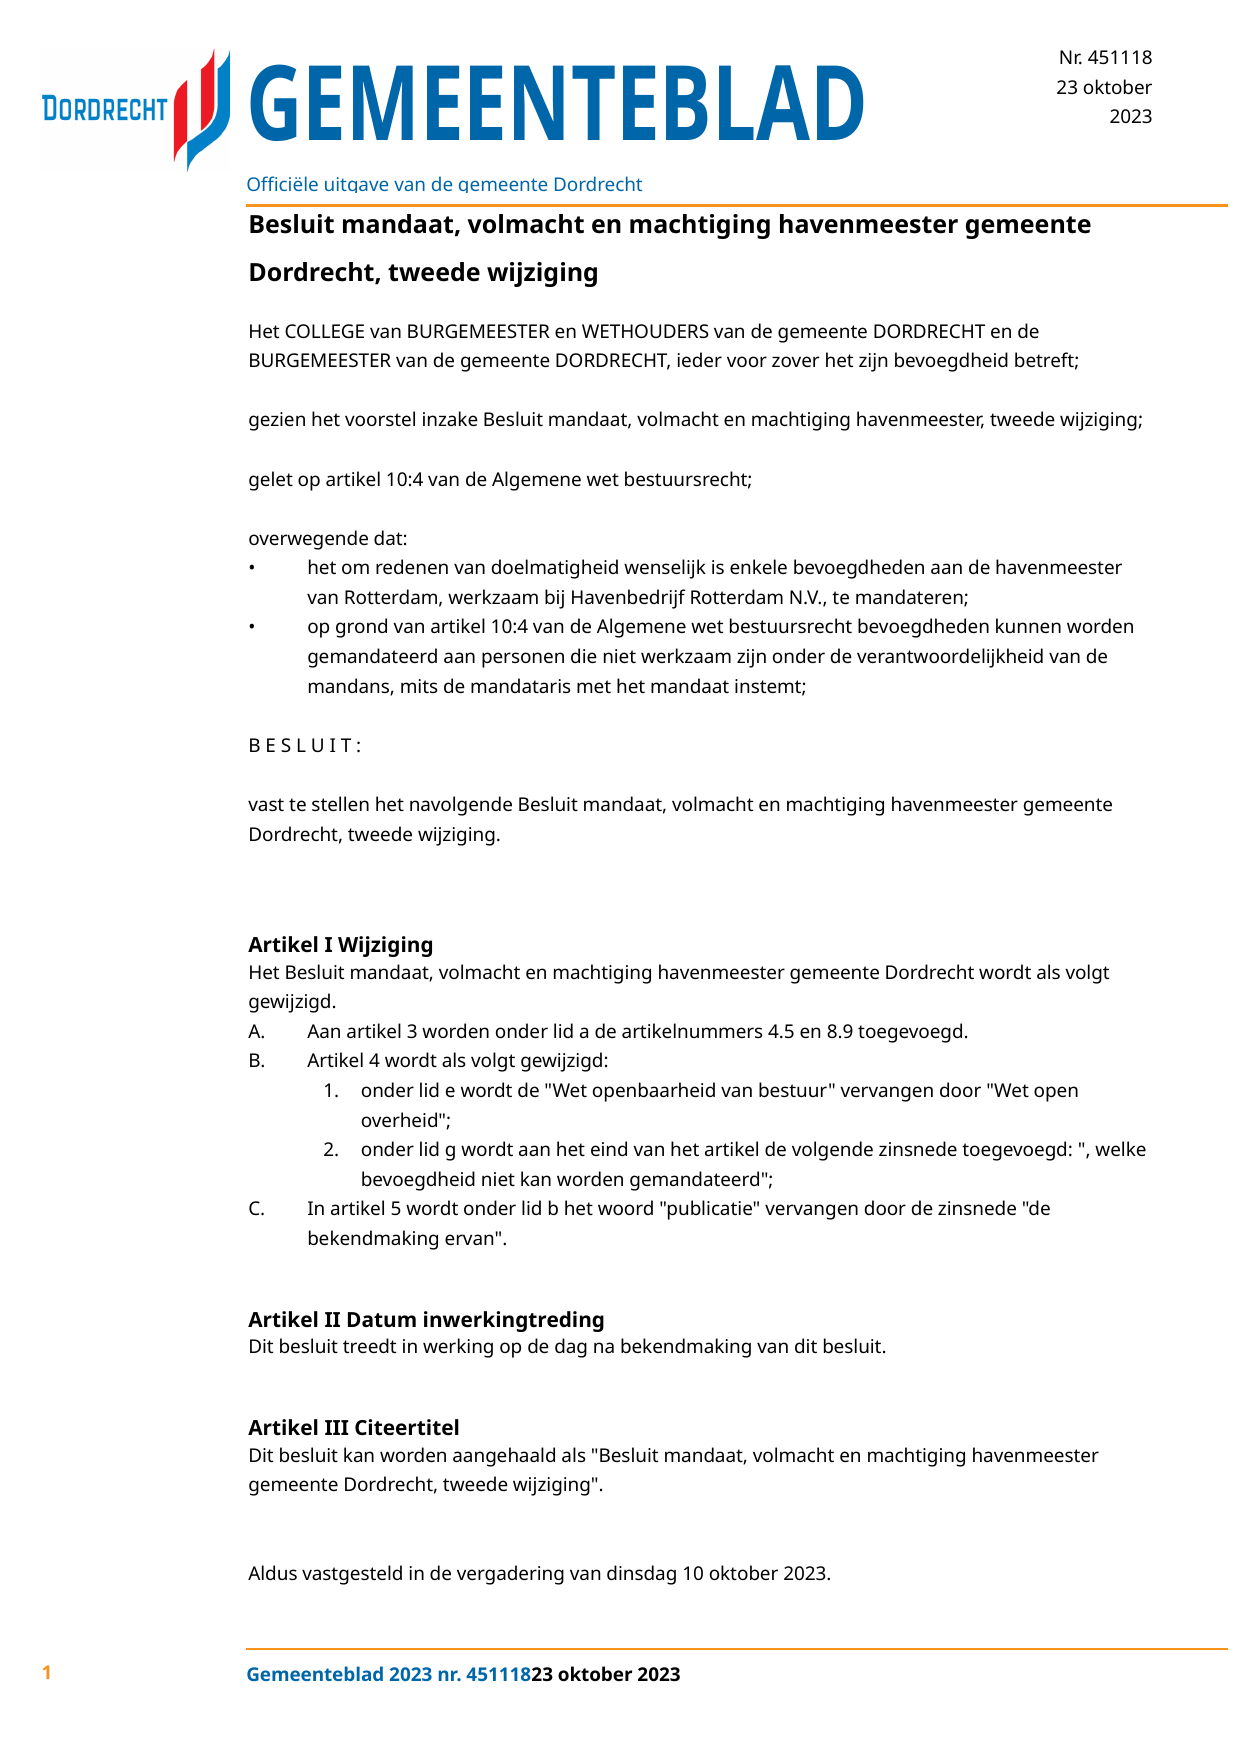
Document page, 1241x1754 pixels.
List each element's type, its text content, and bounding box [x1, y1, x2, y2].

text Artikel III Citeertitel [248, 1413, 1152, 1442]
list onder lid g wordt aan het eind van het artikel de volgende zinsnede toegevoegd: ", welke bevoegdheid niet kan worden gemandateerd"; [323, 1136, 1152, 1192]
list In artikel 5 wordt onder lid b het woord "publicatie" vervangen door de zinsnede "de bekendmaking ervan". [248, 1196, 1152, 1251]
list het om redenen van doelmatigheid wenselijk is enkele bevoegdheden aan de havenmeester van Rotterdam, werkzaam bij Havenbedrijf Rotterdam N.V., te mandateren; [248, 554, 1152, 610]
list Aan artikel 3 worden onder lid a de artikelnummers 4.5 en 8.9 toegevoegd. [248, 1018, 1152, 1044]
list op grond van artikel 10:4 van de Algemene wet bestuursrecht bevoegdheden kunnen worden gemandateerd aan personen die niet werkzaam zijn onder de verantwoordelijkheid van de mandans, mits de mandataris met het mandaat instemt; [248, 614, 1152, 699]
text B E S L U I T : [248, 732, 1152, 758]
text Het COLLEGE van BURGEMEESTER en WETHOUDERS van de gemeente DORDRECHT en de BURGEMEESTER van de gemeente DORDRECHT, ieder voor zover het zijn bevoegdheid betreft; [248, 318, 1152, 373]
list onder lid e wordt de "Wet openbaarheid van bestuur" vervangen door "Wet open overheid"; [323, 1077, 1152, 1132]
text overwegende dat: [248, 525, 1152, 551]
text gelet op artikel 10:4 van de Algemene wet bestuursrecht; [248, 466, 1152, 492]
picture [41, 47, 231, 172]
text Dit besluit kan worden aangehaald als "Besluit mandaat, volmacht en machtiging havenmeester gemeente Dordrecht, tweede wijziging". [248, 1442, 1152, 1497]
text Dit besluit treedt in werking op de dag na bekendmaking van dit besluit. [248, 1333, 1152, 1359]
text vast te stellen het navolgende Besluit mandaat, volmacht en machtiging havenmeester gemeente Dordrecht, tweede wijziging. [248, 791, 1152, 847]
text Artikel II Datum inwerkingtreding [248, 1305, 1152, 1333]
list Artikel 4 wordt als volgt gewijzigd: [248, 1048, 1152, 1073]
text gezien het voorstel inzake Besluit mandaat, volmacht en machtiging havenmeester, tweede wijziging; [248, 407, 1152, 432]
text Het Besluit mandaat, volmacht en machtiging havenmeester gemeente Dordrecht wordt als volgt gewijzigd. [248, 959, 1152, 1014]
text Besluit mandaat, volmacht en machtiging havenmeester gemeente Dordrecht, tweede wijziging [248, 207, 1152, 288]
text Artikel I Wijziging [248, 930, 1152, 959]
text Aldus vastgesteld in de vergadering van dinsdag 10 oktober 2023. [248, 1560, 1152, 1586]
